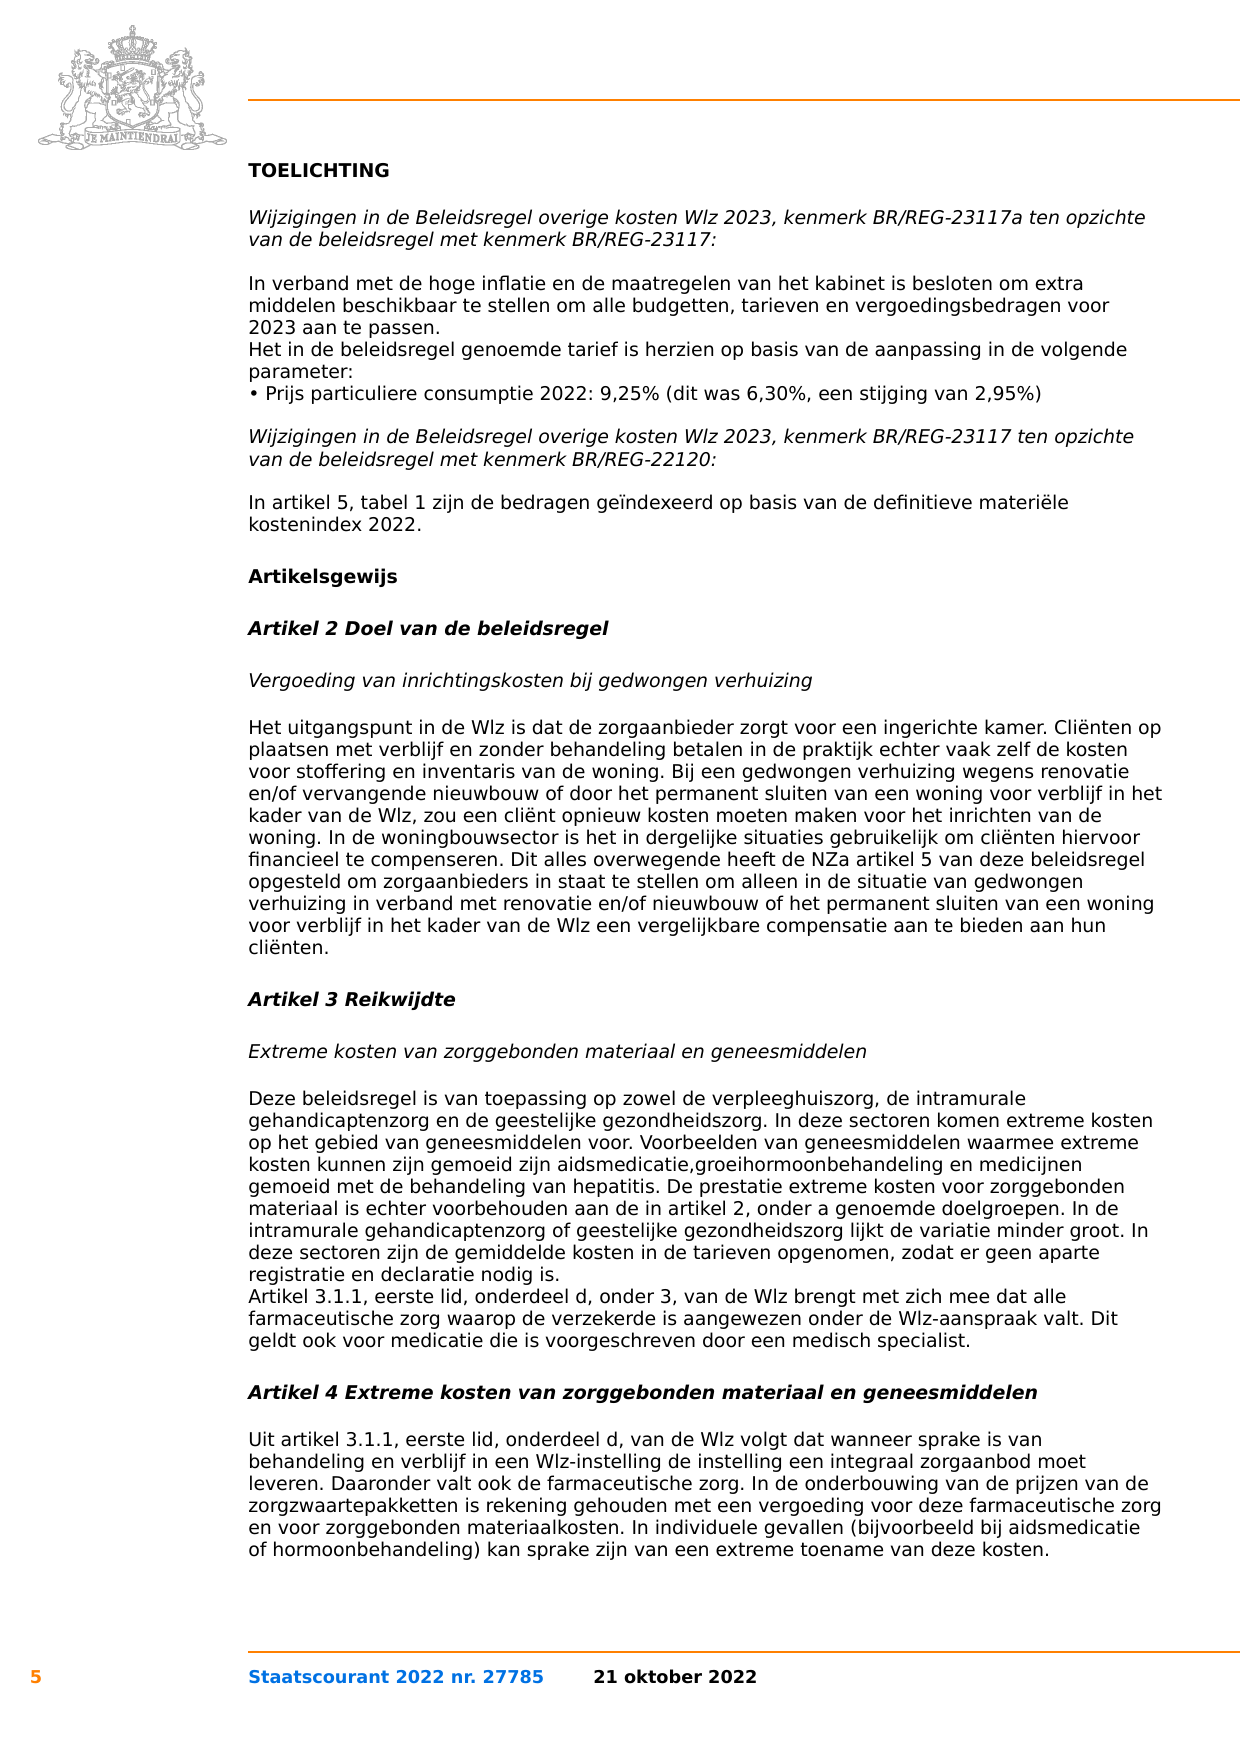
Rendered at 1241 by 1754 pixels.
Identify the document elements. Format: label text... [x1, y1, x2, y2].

subtitle Artikel 3 Reikwijdte [248, 989, 1163, 1011]
subtitle Artikel 2 Doel van de beleidsregel [248, 618, 1163, 640]
text Uit artikel 3.1.1, eerste lid, onderdeel d, van de Wlz volgt dat wanneer sprake is van behandeling en verblijf in een Wlz-instelling de instelling een integraal zorgaanbod moet leveren. Daaronder valt ook de farmaceutische zorg. In de onderbouwing van de prijzen van de zorgzwaartepakketten is rekening gehouden met een vergoeding voor deze farmaceutische zorg en voor zorggebonden materiaalkosten. In individuele gevallen (bijvoorbeeld bij aidsmedicatie of hormoonbehandeling) kan sprake zijn van een extreme toename van deze kosten. [248, 1429, 1163, 1561]
subtitle Artikelsgewijs [248, 566, 1163, 588]
subtitle Artikel 4 Extreme kosten van zorggebonden materiaal en geneesmiddelen [248, 1382, 1163, 1404]
subtitle Vergoeding van inrichtingskosten bij gedwongen verhuizing [248, 670, 1163, 692]
subtitle Wijzigingen in de Beleidsregel overige kosten Wlz 2023, kenmerk BR/REG-23117a ten opzichte van de beleidsregel met kenmerk BR/REG-23117: [248, 207, 1163, 251]
text In artikel 5, tabel 1 zijn de bedragen geïndexeerd op basis van de definitieve materiële kostenindex 2022. [248, 492, 1163, 536]
text • Prijs particuliere consumptie 2022: 9,25% (dit was 6,30%, een stijging van 2,95%) [248, 383, 1163, 404]
subtitle Wijzigingen in de Beleidsregel overige kosten Wlz 2023, kenmerk BR/REG-23117 ten opzichte van de beleidsregel met kenmerk BR/REG-22120: [248, 426, 1163, 470]
text Het uitgangspunt in de Wlz is dat de zorgaanbieder zorgt voor een ingerichte kamer. Cliënten op plaatsen met verblijf en zonder behandeling betalen in de praktijk echter vaak zelf de kosten voor stoffering en inventaris van de woning. Bij een gedwongen verhuizing wegens renovatie en/of vervangende nieuwbouw of door het permanent sluiten van een woning voor verblijf in het kader van de Wlz, zou een cliënt opnieuw kosten moeten maken voor het inrichten van de woning. In de woningbouwsector is het in dergelijke situaties gebruikelijk om cliënten hiervoor financieel te compenseren. Dit alles overwegende heeft de NZa artikel 5 van deze beleidsregel opgesteld om zorgaanbieders in staat te stellen om alleen in de situatie van gedwongen verhuizing in verband met renovatie en/of nieuwbouw of het permanent sluiten van een woning voor verblijf in het kader van de Wlz een vergelijkbare compensatie aan te bieden aan hun cliënten. [248, 717, 1163, 959]
subtitle Extreme kosten van zorggebonden materiaal en geneesmiddelen [248, 1041, 1163, 1063]
text Deze beleidsregel is van toepassing op zowel de verpleeghuiszorg, de intramurale gehandicaptenzorg en de geestelijke gezondheidszorg. In deze sectoren komen extreme kosten op het gebied van geneesmiddelen voor. Voorbeelden van geneesmiddelen waarmee extreme kosten kunnen zijn gemoeid zijn aidsmedicatie,groeihormoonbehandeling en medicijnen gemoeid met de behandeling van hepatitis. De prestatie extreme kosten voor zorggebonden materiaal is echter voorbehouden aan de in artikel 2, onder a genoemde doelgroepen. In de intramurale gehandicaptenzorg of geestelijke gezondheidszorg lijkt de variatie minder groot. In deze sectoren zijn de gemiddelde kosten in de tarieven opgenomen, zodat er geen aparte registratie en declaratie nodig is. [248, 1088, 1163, 1286]
text Artikel 3.1.1, eerste lid, onderdeel d, onder 3, van de Wlz brengt met zich mee dat alle farmaceutische zorg waarop de verzekerde is aangewezen onder de Wlz-aanspraak valt. Dit geldt ook voor medicatie die is voorgeschreven door een medisch specialist. [248, 1286, 1163, 1352]
text In verband met de hoge inflatie en de maatregelen van het kabinet is besloten om extra middelen beschikbaar te stellen om alle budgetten, tarieven en vergoedingsbedragen voor 2023 aan te passen. [248, 273, 1163, 339]
text Het in de beleidsregel genoemde tarief is herzien op basis van de aanpassing in de volgende parameter: [248, 339, 1163, 383]
picture [38, 25, 227, 150]
subtitle TOELICHTING [248, 160, 1163, 182]
